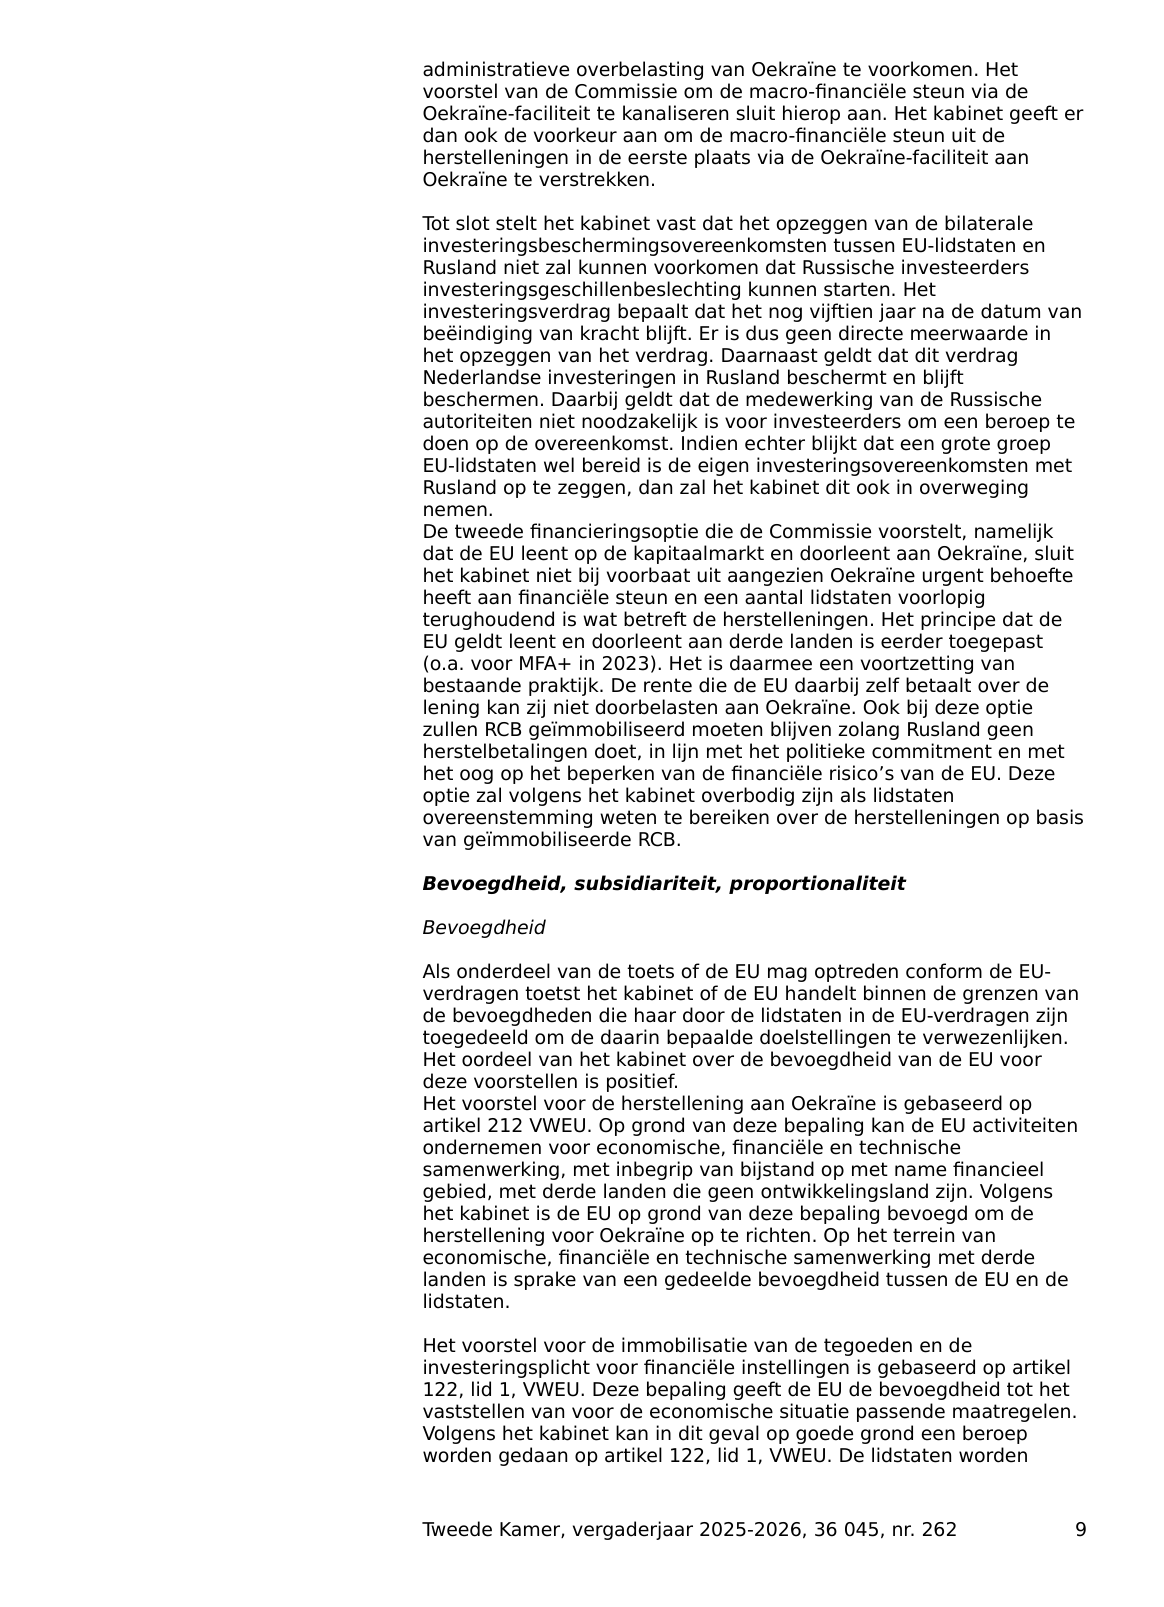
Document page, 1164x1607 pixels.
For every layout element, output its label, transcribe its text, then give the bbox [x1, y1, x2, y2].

text Het oordeel van het kabinet over de bevoegdheid van de EU voor deze voorstellen is positief. [422, 1049, 1087, 1093]
text Het voorstel voor de herstellening aan Oekraïne is gebaseerd op artikel 212 VWEU. Op grond van deze bepaling kan de EU activiteiten ondernemen voor economische, financiële en technische samenwerking, met inbegrip van bijstand op met name financieel gebied, met derde landen die geen ontwikkelingsland zijn. Volgens het kabinet is de EU op grond van deze bepaling bevoegd om de herstellening voor Oekraïne op te richten. Op het terrein van economische, financiële en technische samenwerking met derde landen is sprake van een gedeelde bevoegdheid tussen de EU en de lidstaten. [422, 1093, 1087, 1313]
text Als onderdeel van de toets of de EU mag optreden conform de EU-verdragen toetst het kabinet of de EU handelt binnen de grenzen van de bevoegdheden die haar door de lidstaten in de EU-verdragen zijn toegedeeld om de daarin bepaalde doelstellingen te verwezenlijken. [422, 961, 1087, 1049]
text administratieve overbelasting van Oekraïne te voorkomen. Het voorstel van de Commissie om de macro-financiële steun via de Oekraïne-faciliteit te kanaliseren sluit hierop aan. Het kabinet geeft er dan ook de voorkeur aan om de macro-financiële steun uit de herstelleningen in de eerste plaats via de Oekraïne-faciliteit aan Oekraïne te verstrekken. [422, 59, 1087, 191]
text Het voorstel voor de immobilisatie van de tegoeden en de investeringsplicht voor financiële instellingen is gebaseerd op artikel 122, lid 1, VWEU. Deze bepaling geeft de EU de bevoegdheid tot het vaststellen van voor de economische situatie passende maatregelen. Volgens het kabinet kan in dit geval op goede grond een beroep worden gedaan op artikel 122, lid 1, VWEU. De lidstaten worden [422, 1335, 1087, 1467]
text De tweede financieringsoptie die de Commissie voorstelt, namelijk dat de EU leent op de kapitaalmarkt en doorleent aan Oekraïne, sluit het kabinet niet bij voorbaat uit aangezien Oekraïne urgent behoefte heeft aan financiële steun en een aantal lidstaten voorlopig terughoudend is wat betreft de herstelleningen. Het principe dat de EU geldt leent en doorleent aan derde landen is eerder toegepast (o.a. voor MFA+ in 2023). Het is daarmee een voortzetting van bestaande praktijk. De rente die de EU daarbij zelf betaalt over de lening kan zij niet doorbelasten aan Oekraïne. Ook bij deze optie zullen RCB geïmmobiliseerd moeten blijven zolang Rusland geen herstelbetalingen doet, in lijn met het politieke commitment en met het oog op het beperken van de financiële risico’s van de EU. Deze optie zal volgens het kabinet overbodig zijn als lidstaten overeenstemming weten te bereiken over de herstelleningen op basis van geïmmobiliseerde RCB. [422, 521, 1087, 851]
subtitle Bevoegdheid [422, 917, 1087, 939]
subtitle Bevoegdheid, subsidiariteit, proportionaliteit [422, 873, 1087, 895]
text Tot slot stelt het kabinet vast dat het opzeggen van de bilaterale investeringsbeschermingsovereenkomsten tussen EU-lidstaten en Rusland niet zal kunnen voorkomen dat Russische investeerders investeringsgeschillenbeslechting kunnen starten. Het investeringsverdrag bepaalt dat het nog vijftien jaar na de datum van beëindiging van kracht blijft. Er is dus geen directe meerwaarde in het opzeggen van het verdrag. Daarnaast geldt dat dit verdrag Nederlandse investeringen in Rusland beschermt en blijft beschermen. Daarbij geldt dat de medewerking van de Russische autoriteiten niet noodzakelijk is voor investeerders om een beroep te doen op de overeenkomst. Indien echter blijkt dat een grote groep EU-lidstaten wel bereid is de eigen investeringsovereenkomsten met Rusland op te zeggen, dan zal het kabinet dit ook in overweging nemen. [422, 213, 1087, 521]
